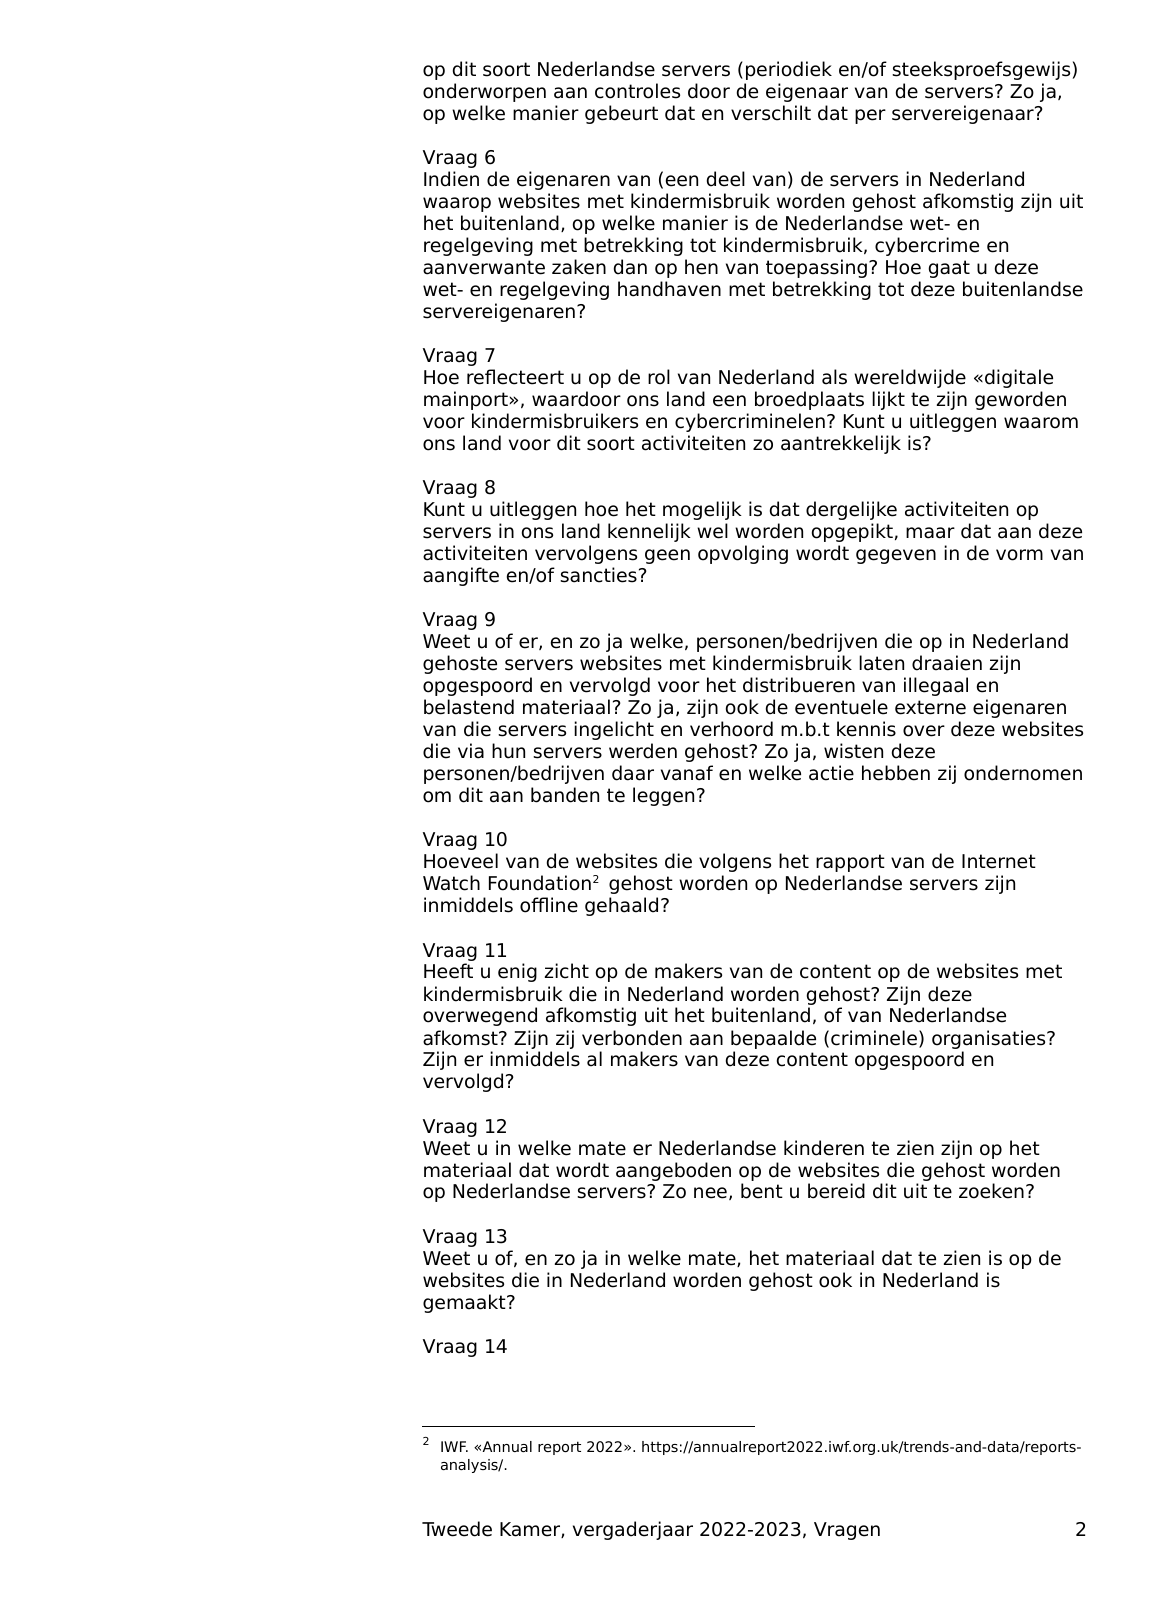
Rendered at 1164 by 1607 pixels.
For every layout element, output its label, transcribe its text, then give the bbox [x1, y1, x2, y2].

text Kunt u uitleggen hoe het mogelijk is dat dergelijke activiteiten op servers in ons land kennelijk wel worden opgepikt, maar dat aan deze activiteiten vervolgens geen opvolging wordt gegeven in de vorm van aangifte en/of sancties? [422, 499, 1087, 587]
text Hoe reflecteert u op de rol van Nederland als wereldwijde «digitale mainport», waardoor ons land een broedplaats lijkt te zijn geworden voor kindermisbruikers en cybercriminelen? Kunt u uitleggen waarom ons land voor dit soort activiteiten zo aantrekkelijk is? [422, 367, 1087, 455]
text IWF. «Annual report 2022». https://annualreport2022.iwf.org.uk/trends-and-data/reports-analysis/. [422, 1435, 1087, 1474]
text Indien de eigenaren van (een deel van) de servers in Nederland waarop websites met kindermisbruik worden gehost afkomstig zijn uit het buitenland, op welke manier is de Nederlandse wet- en regelgeving met betrekking tot kindermisbruik, cybercrime en aanverwante zaken dan op hen van toepassing? Hoe gaat u deze wet- en regelgeving handhaven met betrekking tot deze buitenlandse servereigenaren? [422, 169, 1087, 323]
text Vraag 7 [422, 345, 1087, 367]
text Vraag 9 [422, 609, 1087, 631]
text Weet u in welke mate er Nederlandse kinderen te zien zijn op het materiaal dat wordt aangeboden op de websites die gehost worden op Nederlandse servers? Zo nee, bent u bereid dit uit te zoeken? [422, 1137, 1087, 1203]
text Vraag 10 [422, 829, 1087, 851]
text Vraag 11 [422, 939, 1087, 961]
text Vraag 12 [422, 1116, 1087, 1137]
text Vraag 14 [422, 1336, 1087, 1358]
text Vraag 6 [422, 147, 1087, 169]
text Weet u of, en zo ja in welke mate, het materiaal dat te zien is op de websites die in Nederland worden gehost ook in Nederland is gemaakt? [422, 1248, 1087, 1313]
text Vraag 13 [422, 1226, 1087, 1248]
text Weet u of er, en zo ja welke, personen/bedrijven die op in Nederland gehoste servers websites met kindermisbruik laten draaien zijn opgespoord en vervolgd voor het distribueren van illegaal en belastend materiaal? Zo ja, zijn ook de eventuele externe eigenaren van die servers ingelicht en verhoord m.b.t kennis over deze websites die via hun servers werden gehost? Zo ja, wisten deze personen/bedrijven daar vanaf en welke actie hebben zij ondernomen om dit aan banden te leggen? [422, 631, 1087, 807]
text Heeft u enig zicht op de makers van de content op de websites met kindermisbruik die in Nederland worden gehost? Zijn deze overwegend afkomstig uit het buitenland, of van Nederlandse afkomst? Zijn zij verbonden aan bepaalde (criminele) organisaties? Zijn er inmiddels al makers van deze content opgespoord en vervolgd? [422, 961, 1087, 1093]
text Hoeveel van de websites die volgens het rapport van de Internet Watch Foundation gehost worden op Nederlandse servers zijn inmiddels offline gehaald? [422, 851, 1087, 917]
text Vraag 8 [422, 477, 1087, 499]
text op dit soort Nederlandse servers (periodiek en/of steeksproefsgewijs) onderworpen aan controles door de eigenaar van de servers? Zo ja, op welke manier gebeurt dat en verschilt dat per servereigenaar? [422, 59, 1087, 125]
